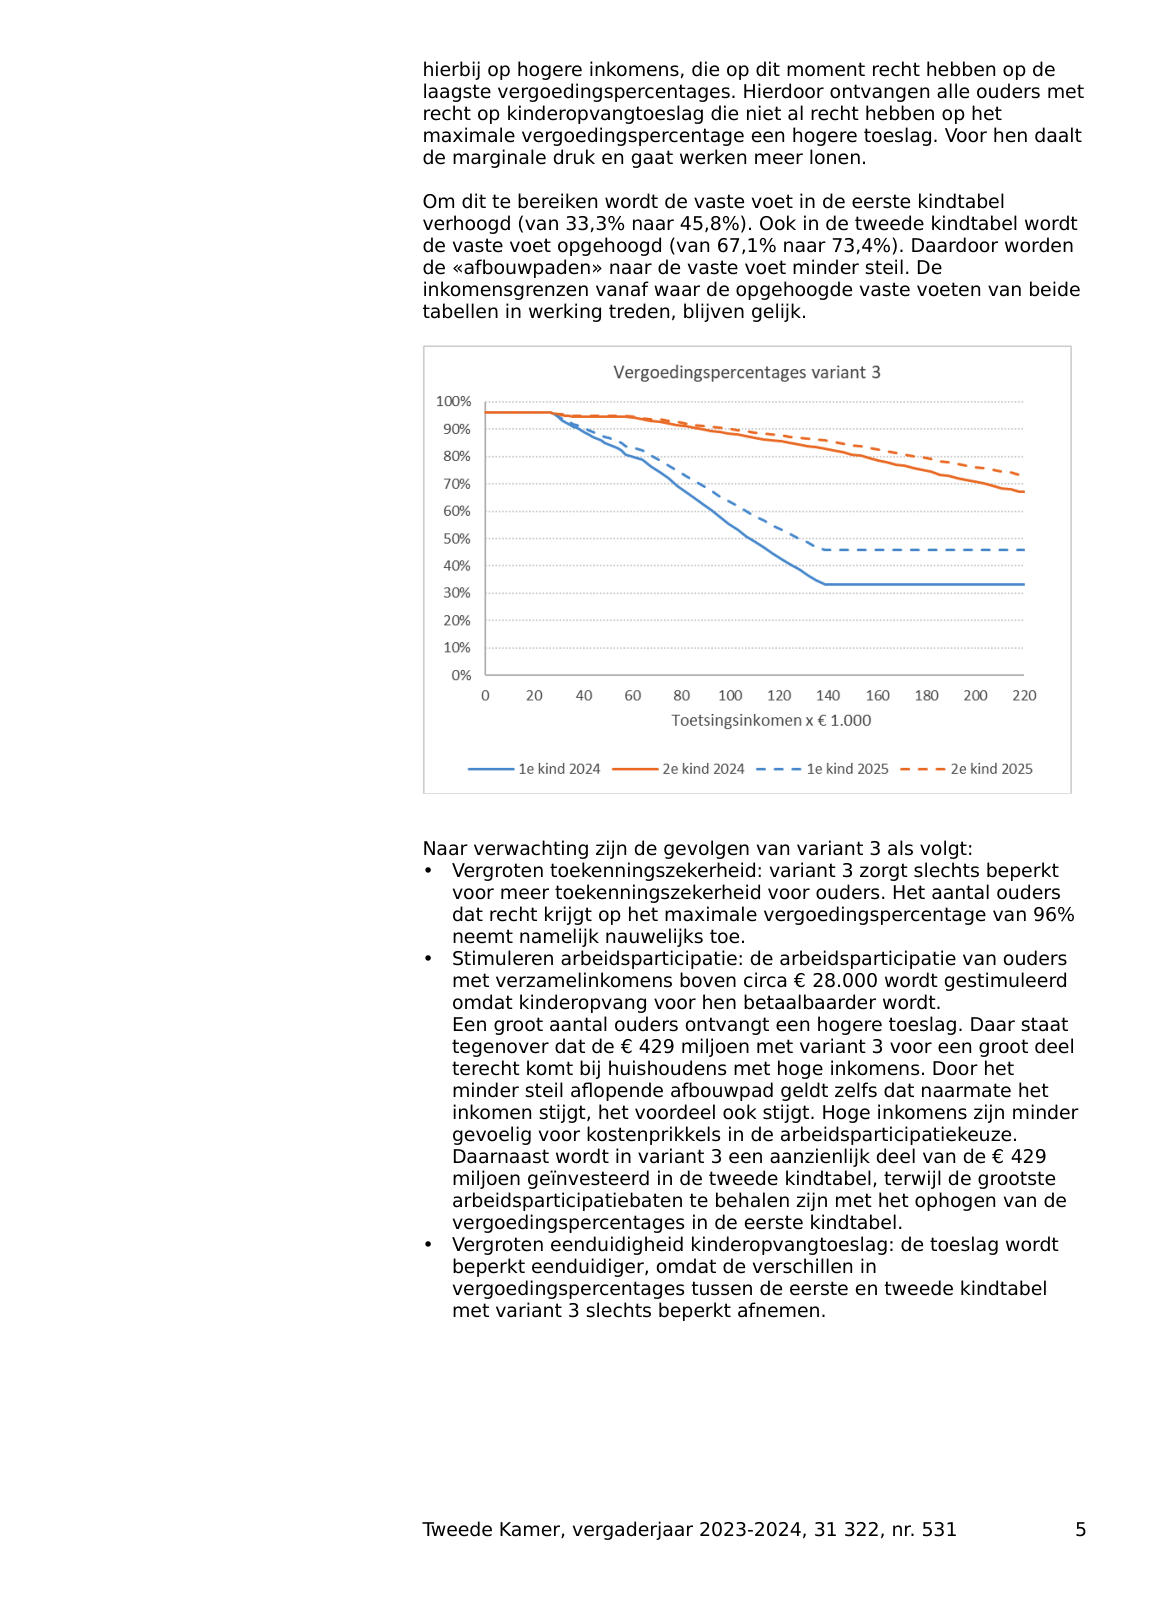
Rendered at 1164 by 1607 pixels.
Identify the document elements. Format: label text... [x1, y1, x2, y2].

text • Stimuleren arbeidsparticipatie: de arbeidsparticipatie van ouders met verzamelinkomens boven circa € 28.000 wordt gestimuleerd omdat kinderopvang voor hen betaalbaarder wordt. [422, 948, 1087, 1014]
text • Vergroten toekenningszekerheid: variant 3 zorgt slechts beperkt voor meer toekenningszekerheid voor ouders. Het aantal ouders dat recht krijgt op het maximale vergoedingspercentage van 96% neemt namelijk nauwelijks toe. [422, 860, 1087, 948]
text Naar verwachting zijn de gevolgen van variant 3 als volgt: [422, 838, 1087, 860]
text hierbij op hogere inkomens, die op dit moment recht hebben op de laagste vergoedingspercentages. Hierdoor ontvangen alle ouders met recht op kinderopvangtoeslag die niet al recht hebben op het maximale vergoedingspercentage een hogere toeslag. Voor hen daalt de marginale druk en gaat werken meer lonen. [422, 59, 1087, 169]
picture [422, 345, 1072, 794]
text Om dit te bereiken wordt de vaste voet in de eerste kindtabel verhoogd (van 33,3% naar 45,8%). Ook in de tweede kindtabel wordt de vaste voet opgehoogd (van 67,1% naar 73,4%). Daardoor worden de «afbouwpaden» naar de vaste voet minder steil. De inkomensgrenzen vanaf waar de opgehoogde vaste voeten van beide tabellen in werking treden, blijven gelijk. [422, 191, 1087, 323]
text • Vergroten eenduidigheid kinderopvangtoeslag: de toeslag wordt beperkt eenduidiger, omdat de verschillen in vergoedingspercentages tussen de eerste en tweede kindtabel met variant 3 slechts beperkt afnemen. [422, 1234, 1087, 1322]
text Een groot aantal ouders ontvangt een hogere toeslag. Daar staat tegenover dat de € 429 miljoen met variant 3 voor een groot deel terecht komt bij huishoudens met hoge inkomens. Door het minder steil aflopende afbouwpad geldt zelfs dat naarmate het inkomen stijgt, het voordeel ook stijgt. Hoge inkomens zijn minder gevoelig voor kostenprikkels in de arbeidsparticipatiekeuze. Daarnaast wordt in variant 3 een aanzienlijk deel van de € 429 miljoen geïnvesteerd in de tweede kindtabel, terwijl de grootste arbeidsparticipatiebaten te behalen zijn met het ophogen van de vergoedingspercentages in de eerste kindtabel. [452, 1014, 1087, 1234]
